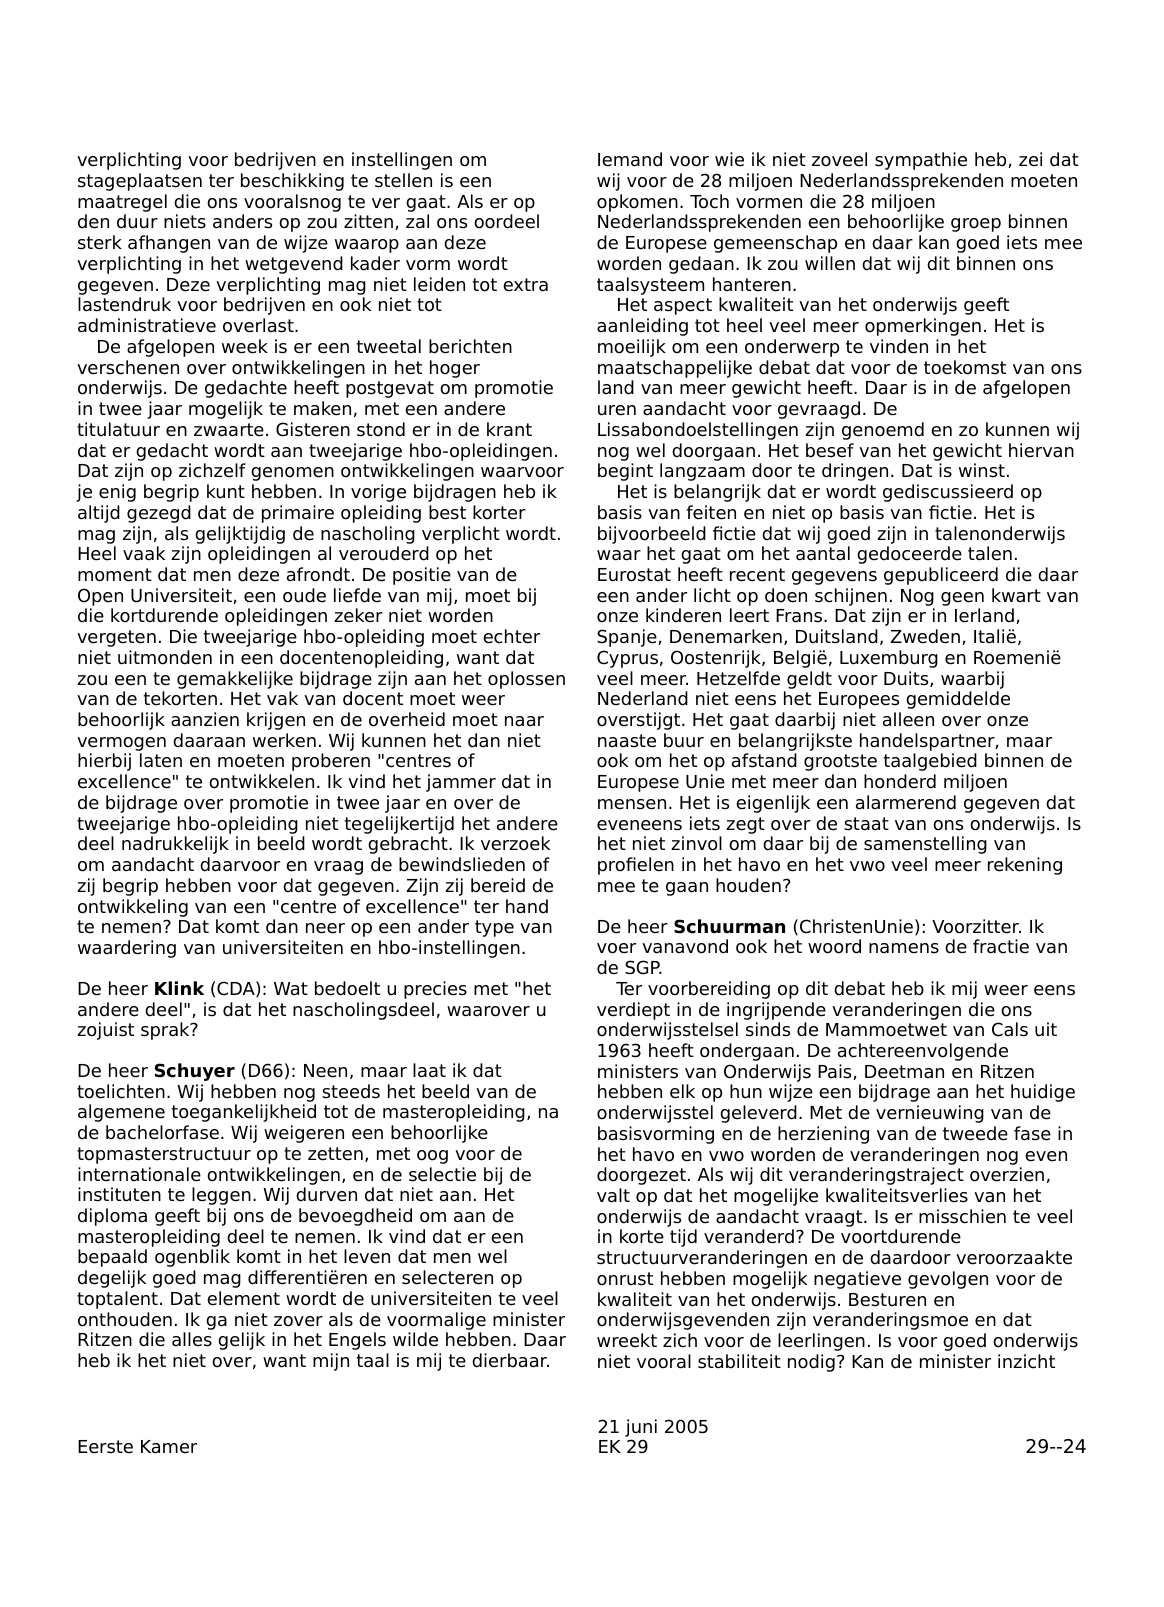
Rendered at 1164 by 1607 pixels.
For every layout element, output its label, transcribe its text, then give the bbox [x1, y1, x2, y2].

text verplichting voor bedrijven en instellingen om stageplaatsen ter beschikking te stellen is een maatregel die ons vooralsnog te ver gaat. Als er op den duur niets anders op zou zitten, zal ons oordeel sterk afhangen van de wijze waarop aan deze verplichting in het wetgevend kader vorm wordt gegeven. Deze verplichting mag niet leiden tot extra lastendruk voor bedrijven en ook niet tot administratieve overlast. [77, 150, 567, 337]
text Het aspect kwaliteit van het onderwijs geeft aanleiding tot heel veel meer opmerkingen. Het is moeilijk om een onderwerp te vinden in het maatschappelijke debat dat voor de toekomst van ons land van meer gewicht heeft. Daar is in de afgelopen uren aandacht voor gevraagd. De Lissabondoelstellingen zijn genoemd en zo kunnen wij nog wel doorgaan. Het besef van het gewicht hiervan begint langzaam door te dringen. Dat is winst. [596, 295, 1087, 482]
text De heer Schuyer (D66): Neen, maar laat ik dat toelichten. Wij hebben nog steeds het beeld van de algemene toegankelijkheid tot de masteropleiding, na de bachelorfase. Wij weigeren een behoorlijke topmasterstructuur op te zetten, met oog voor de internationale ontwikkelingen, en de selectie bij de instituten te leggen. Wij durven dat niet aan. Het diploma geeft bij ons de bevoegdheid om aan de masteropleiding deel te nemen. Ik vind dat er een bepaald ogenblik komt in het leven dat men wel degelijk goed mag differentiëren en selecteren op toptalent. Dat element wordt de universiteiten te veel onthouden. Ik ga niet zover als de voormalige minister Ritzen die alles gelijk in het Engels wilde hebben. Daar heb ik het niet over, want mijn taal is mij te dierbaar. [77, 1061, 567, 1372]
text De afgelopen week is er een tweetal berichten verschenen over ontwikkelingen in het hoger onderwijs. De gedachte heeft postgevat om promotie in twee jaar mogelijk te maken, met een andere titulatuur en zwaarte. Gisteren stond er in de krant dat er gedacht wordt aan tweejarige hbo-opleidingen. Dat zijn op zichzelf genomen ontwikkelingen waarvoor je enig begrip kunt hebben. In vorige bijdragen heb ik altijd gezegd dat de primaire opleiding best korter mag zijn, als gelijktijdig de nascholing verplicht wordt. Heel vaak zijn opleidingen al verouderd op het moment dat men deze afrondt. De positie van de Open Universiteit, een oude liefde van mij, moet bij die kortdurende opleidingen zeker niet worden vergeten. Die tweejarige hbo-opleiding moet echter niet uitmonden in een docentenopleiding, want dat zou een te gemakkelijke bijdrage zijn aan het oplossen van de tekorten. Het vak van docent moet weer behoorlijk aanzien krijgen en de overheid moet naar vermogen daaraan werken. Wij kunnen het dan niet hierbij laten en moeten proberen "centres of excellence" te ontwikkelen. Ik vind het jammer dat in de bijdrage over promotie in twee jaar en over de tweejarige hbo-opleiding niet tegelijkertijd het andere deel nadrukkelijk in beeld wordt gebracht. Ik verzoek om aandacht daarvoor en vraag de bewindslieden of zij begrip hebben voor dat gegeven. Zijn zij bereid de ontwikkeling van een "centre of excellence" ter hand te nemen? Dat komt dan neer op een ander type van waardering van universiteiten en hbo-instellingen. [77, 337, 567, 959]
text Het is belangrijk dat er wordt gediscussieerd op basis van feiten en niet op basis van fictie. Het is bijvoorbeeld fictie dat wij goed zijn in talenonderwijs waar het gaat om het aantal gedoceerde talen. Eurostat heeft recent gegevens gepubliceerd die daar een ander licht op doen schijnen. Nog geen kwart van onze kinderen leert Frans. Dat zijn er in Ierland, Spanje, Denemarken, Duitsland, Zweden, Italië, Cyprus, Oostenrijk, België, Luxemburg en Roemenië veel meer. Hetzelfde geldt voor Duits, waarbij Nederland niet eens het Europees gemiddelde overstijgt. Het gaat daarbij niet alleen over onze naaste buur en belangrijkste handelspartner, maar ook om het op afstand grootste taalgebied binnen de Europese Unie met meer dan honderd miljoen mensen. Het is eigenlijk een alarmerend gegeven dat eveneens iets zegt over de staat van ons onderwijs. Is het niet zinvol om daar bij de samenstelling van profielen in het havo en het vwo veel meer rekening mee te gaan houden? [596, 482, 1087, 896]
text De heer Schuurman (ChristenUnie): Voorzitter. Ik voer vanavond ook het woord namens de fractie van de SGP. [596, 916, 1087, 979]
text De heer Klink (CDA): Wat bedoelt u precies met "het andere deel", is dat het nascholingsdeel, waarover u zojuist sprak? [77, 979, 567, 1041]
text Ter voorbereiding op dit debat heb ik mij weer eens verdiept in de ingrijpende veranderingen die ons onderwijsstelsel sinds de Mammoetwet van Cals uit 1963 heeft ondergaan. De achtereenvolgende ministers van Onderwijs Pais, Deetman en Ritzen hebben elk op hun wijze een bijdrage aan het huidige onderwijsstel geleverd. Met de vernieuwing van de basisvorming en de herziening van de tweede fase in het havo en vwo worden de veranderingen nog even doorgezet. Als wij dit veranderingstraject overzien, valt op dat het mogelijke kwaliteitsverlies van het onderwijs de aandacht vraagt. Is er misschien te veel in korte tijd veranderd? De voortdurende structuurveranderingen en de daardoor veroorzaakte onrust hebben mogelijk negatieve gevolgen voor de kwaliteit van het onderwijs. Besturen en onderwijsgevenden zijn veranderingsmoe en dat wreekt zich voor de leerlingen. Is voor goed onderwijs niet vooral stabiliteit nodig? Kan de minister inzicht [596, 979, 1087, 1372]
text Iemand voor wie ik niet zoveel sympathie heb, zei dat wij voor de 28 miljoen Nederlandssprekenden moeten opkomen. Toch vormen die 28 miljoen Nederlandssprekenden een behoorlijke groep binnen de Europese gemeenschap en daar kan goed iets mee worden gedaan. Ik zou willen dat wij dit binnen ons taalsysteem hanteren. [596, 150, 1087, 295]
